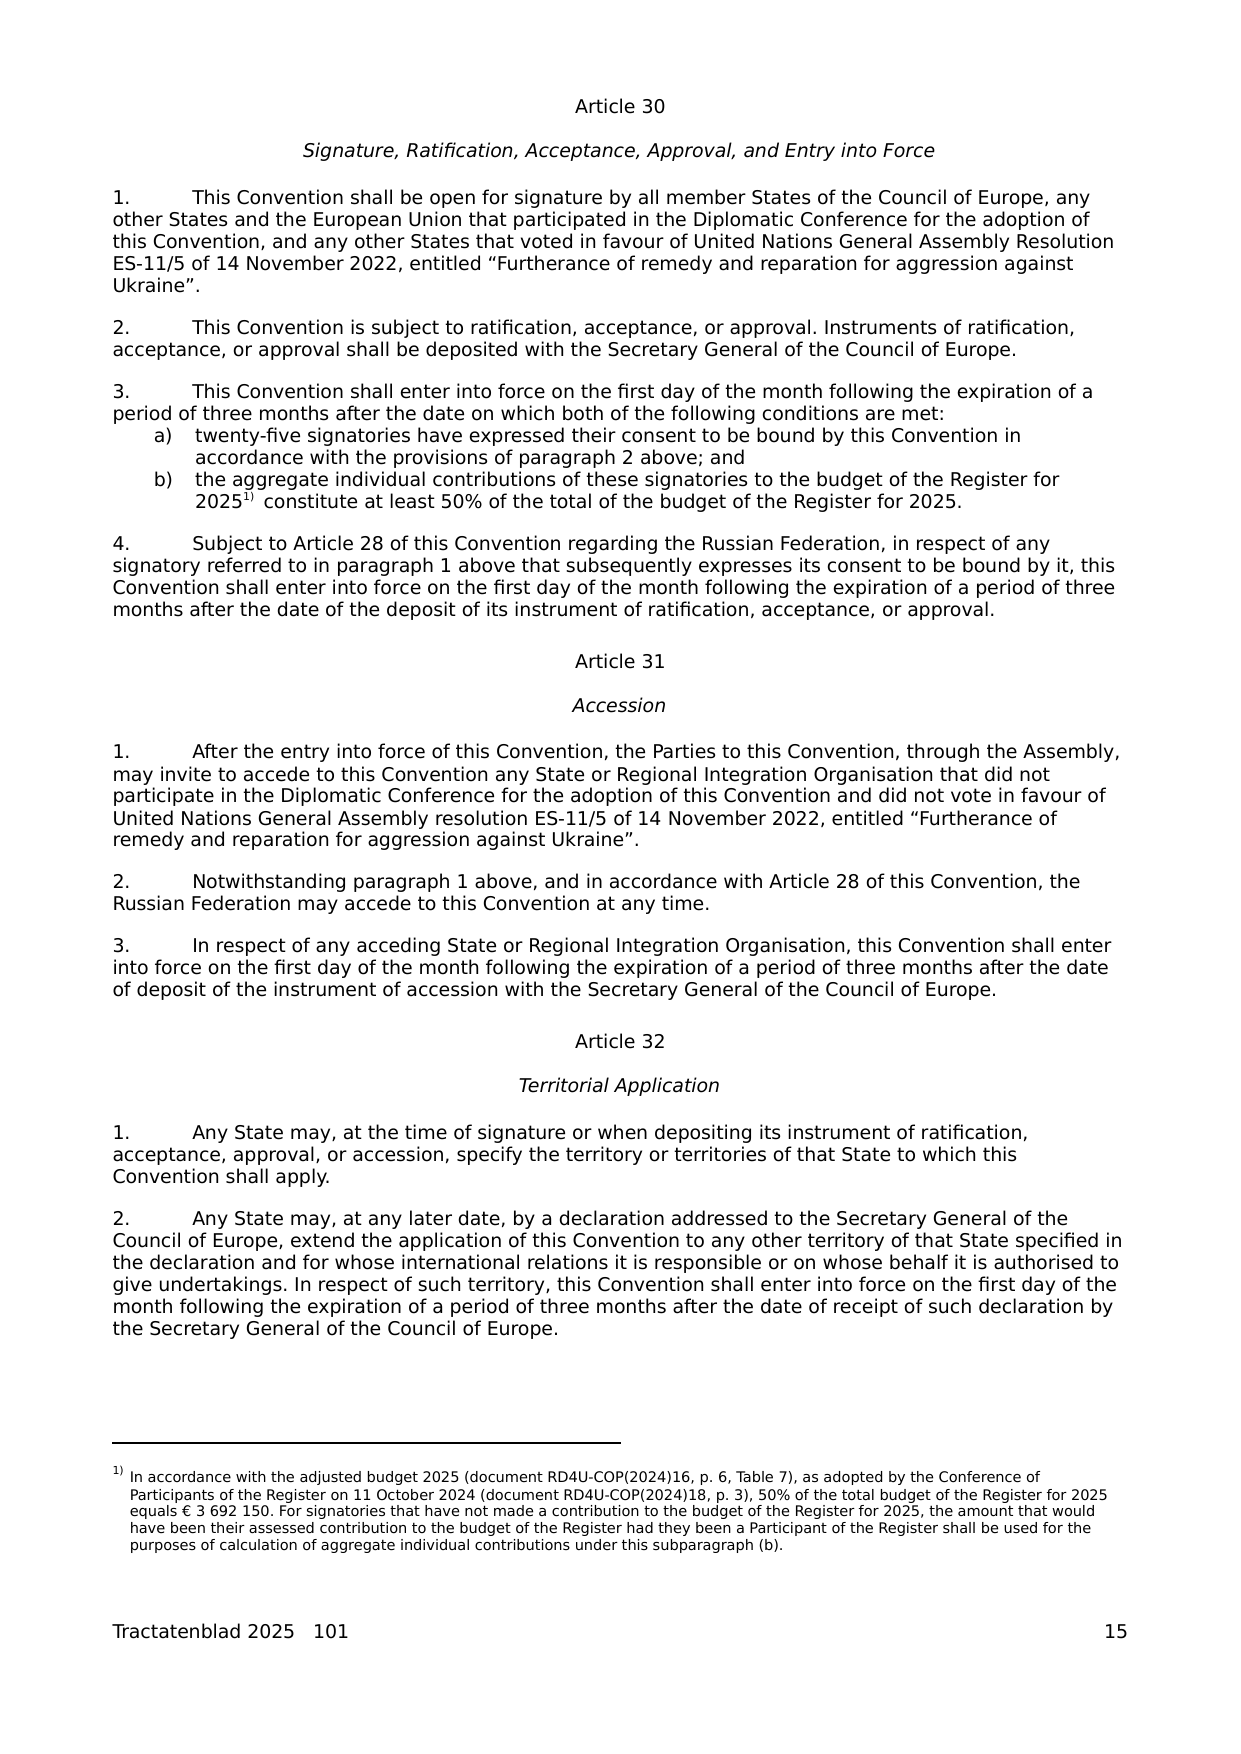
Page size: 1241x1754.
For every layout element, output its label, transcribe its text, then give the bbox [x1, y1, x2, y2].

text 2. Any State may, at any later date, by a declaration addressed to the Secretary General of the Council of Europe, extend the application of this Convention to any other territory of that State specified in the declaration and for whose international relations it is responsible or on whose behalf it is authorised to give undertakings. In respect of such territory, this Convention shall enter into force on the first day of the month following the expiration of a period of three months after the date of receipt of such declaration by the Secretary General of the Council of Europe. [112, 1208, 1128, 1340]
text a) twenty-five signatories have expressed their consent to be bound by this Convention in accordance with the provisions of paragraph 2 above; and [153, 425, 1128, 469]
text 2. This Convention is subject to ratification, acceptance, or approval. Instruments of ratification, acceptance, or approval shall be deposited with the Secretary General of the Council of Europe. [112, 317, 1128, 361]
text 1. This Convention shall be open for signature by all member States of the Council of Europe, any other States and the European Union that participated in the Diplomatic Conference for the adoption of this Convention, and any other States that voted in favour of United Nations General Assembly Resolution ES-11/5 of 14 November 2022, entitled “Furtherance of remedy and reparation for aggression against Ukraine”. [112, 187, 1128, 297]
text 4. Subject to Article 28 of this Convention regarding the Russian Federation, in respect of any signatory referred to in paragraph 1 above that subsequently expresses its consent to be bound by it, this Convention shall enter into force on the first day of the month following the expiration of a period of three months after the date of the deposit of its instrument of ratification, acceptance, or approval. [112, 533, 1128, 621]
subtitle Article 30 Signature, Ratification, Acceptance, Approval, and Entry into Force [112, 96, 1128, 162]
text 1. Any State may, at the time of signature or when depositing its instrument of ratification, acceptance, approval, or accession, specify the territory or territories of that State to which this Convention shall apply. [112, 1122, 1128, 1188]
text 3. This Convention shall enter into force on the first day of the month following the expiration of a period of three months after the date on which both of the following conditions are met: [112, 381, 1128, 425]
text 1. After the entry into force of this Convention, the Parties to this Convention, through the Assembly, may invite to accede to this Convention any State or Regional Integration Organisation that did not participate in the Diplomatic Conference for the adoption of this Convention and did not vote in favour of United Nations General Assembly resolution ES-11/5 of 14 November 2022, entitled “Furtherance of remedy and reparation for aggression against Ukraine”. [112, 741, 1128, 851]
text 3. In respect of any acceding State or Regional Integration Organisation, this Convention shall enter into force on the first day of the month following the expiration of a period of three months after the date of deposit of the instrument of accession with the Secretary General of the Council of Europe. [112, 935, 1128, 1001]
text b) the aggregate individual contributions of these signatories to the budget of the Register for 2025 constitute at least 50% of the total of the budget of the Register for 2025. [153, 469, 1128, 513]
text 2. Notwithstanding paragraph 1 above, and in accordance with Article 28 of this Convention, the Russian Federation may accede to this Convention at any time. [112, 871, 1128, 915]
subtitle Article 32 Territorial Application [112, 1031, 1128, 1097]
text In accordance with the adjusted budget 2025 (document RD4U-COP(2024)16, p. 6, Table 7), as adopted by the Conference of Participants of the Register on 11 October 2024 (document RD4U-COP(2024)18, p. 3), 50% of the total budget of the Register for 2025 equals € 3 692 150. For signatories that have not made a contribution to the budget of the Register for 2025, the amount that would have been their assessed contribution to the budget of the Register had they been a Participant of the Register shall be used for the purposes of calculation of aggregate individual contributions under this subparagraph (b). [112, 1464, 1128, 1554]
subtitle Article 31 Accession [112, 651, 1128, 716]
